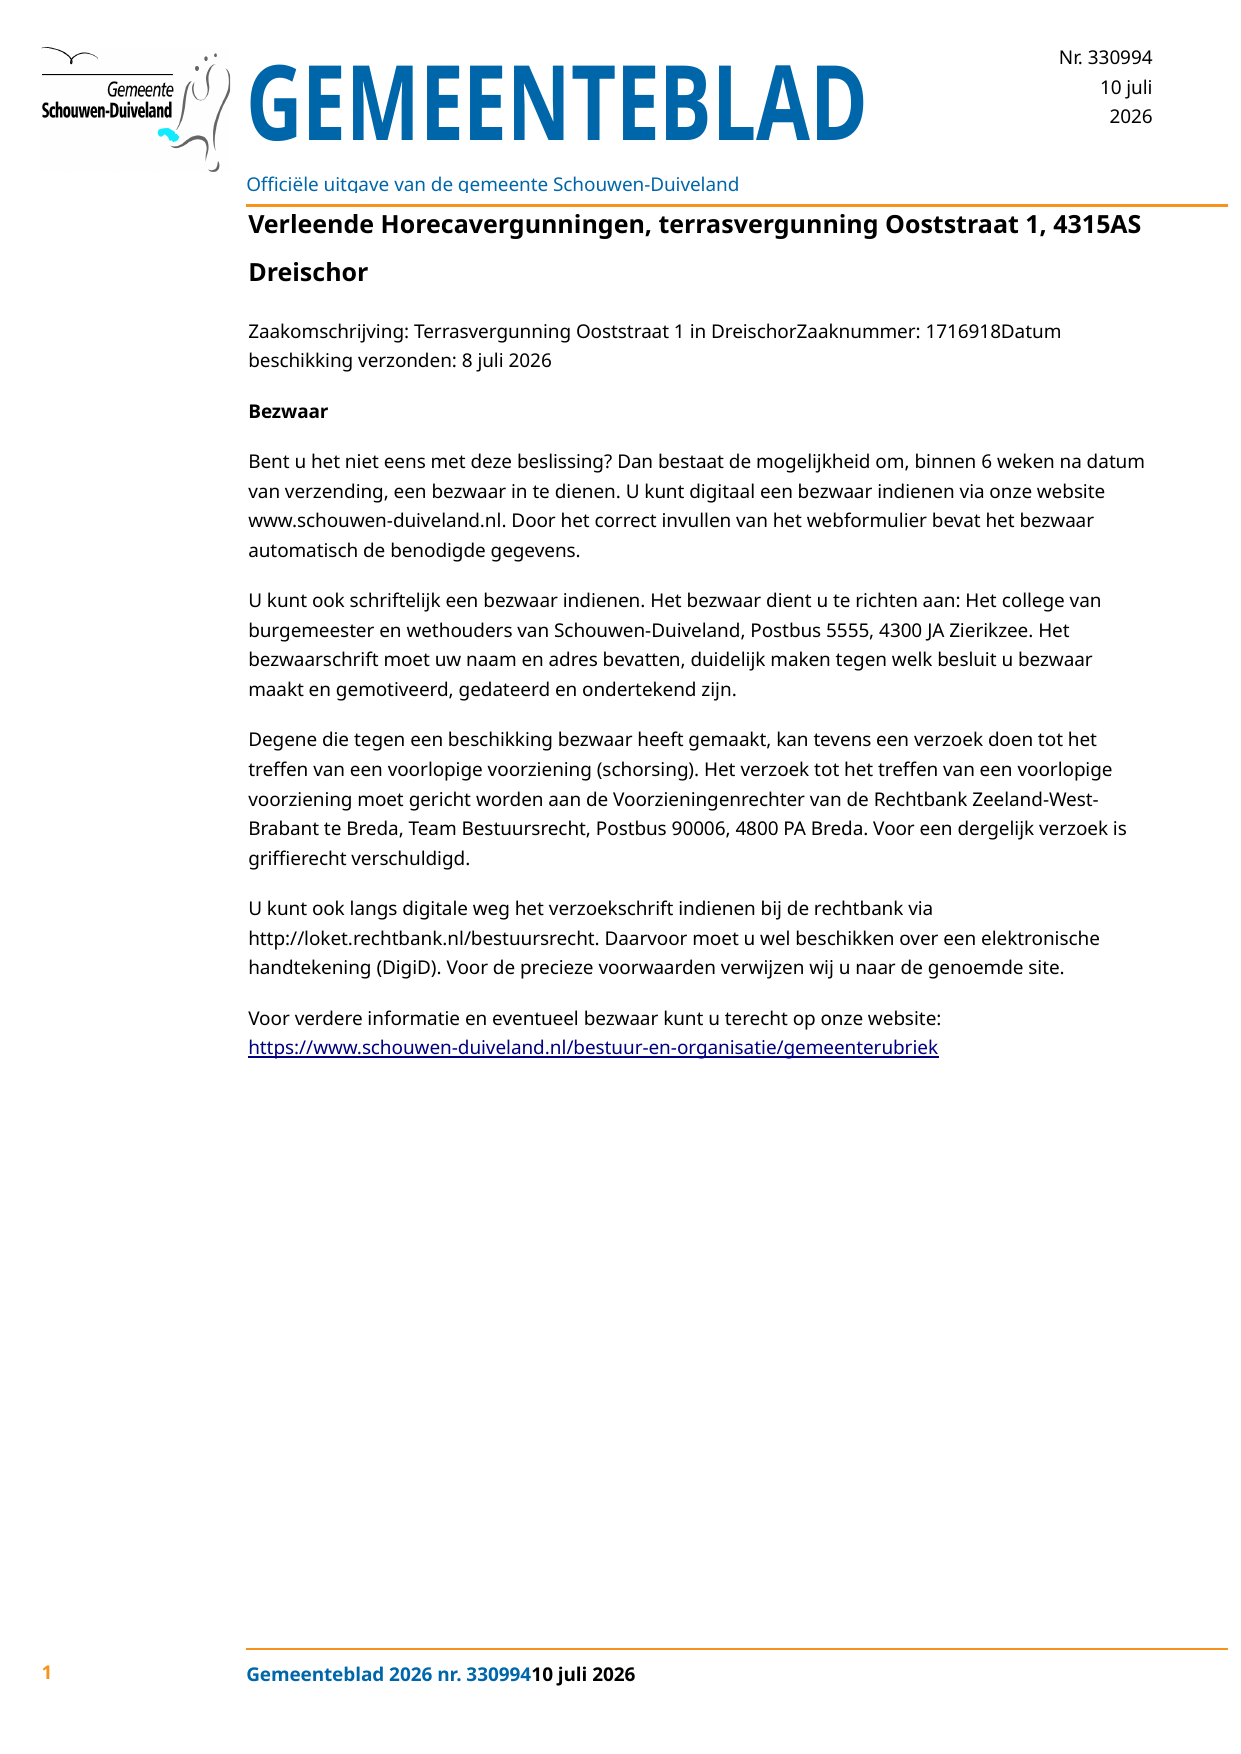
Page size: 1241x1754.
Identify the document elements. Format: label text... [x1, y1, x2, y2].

text Bezwaar [248, 398, 1152, 424]
text Verleende Horecavergunningen, terrasvergunning Ooststraat 1, 4315AS Dreischor [248, 207, 1152, 288]
text Zaakomschrijving: Terrasvergunning Ooststraat 1 in DreischorZaaknummer: 1716918Datum beschikking verzonden: 8 juli 2026 [248, 318, 1152, 373]
text U kunt ook langs digitale weg het verzoekschrift indienen bij de rechtbank via http://loket.rechtbank.nl/bestuursrecht. Daarvoor moet u wel beschikken over een elektronische handtekening (DigiD). Voor de precieze voorwaarden verwijzen wij u naar de genoemde site. [248, 895, 1152, 980]
text U kunt ook schriftelijk een bezwaar indienen. Het bezwaar dient u te richten aan: Het college van burgemeester en wethouders van Schouwen-Duiveland, Postbus 5555, 4300 JA Zierikzee. Het bezwaarschrift moet uw naam en adres bevatten, duidelijk maken tegen welk besluit u bezwaar maakt en gemotiveerd, gedateerd en ondertekend zijn. [248, 587, 1152, 702]
text Degene die tegen een beschikking bezwaar heeft gemaakt, kan tevens een verzoek doen tot het treffen van een voorlopige voorziening (schorsing). Het verzoek tot het treffen van een voorlopige voorziening moet gericht worden aan de Voorzieningenrechter van de Rechtbank Zeeland-West-Brabant te Breda, Team Bestuursrecht, Postbus 90006, 4800 PA Breda. Voor een dergelijk verzoek is griffierecht verschuldigd. [248, 727, 1152, 871]
text Voor verdere informatie en eventueel bezwaar kunt u terecht op onze website: https://www.schouwen-duiveland.nl/bestuur-en-organisatie/gemeenterubriek [248, 1005, 1152, 1060]
picture [41, 47, 231, 172]
text Bent u het niet eens met deze beslissing? Dan bestaat de mogelijkheid om, binnen 6 weken na datum van verzending, een bezwaar in te dienen. U kunt digitaal een bezwaar indienen via onze website www.schouwen-duiveland.nl. Door het correct invullen van het webformulier bevat het bezwaar automatisch de benodigde gegevens. [248, 448, 1152, 563]
